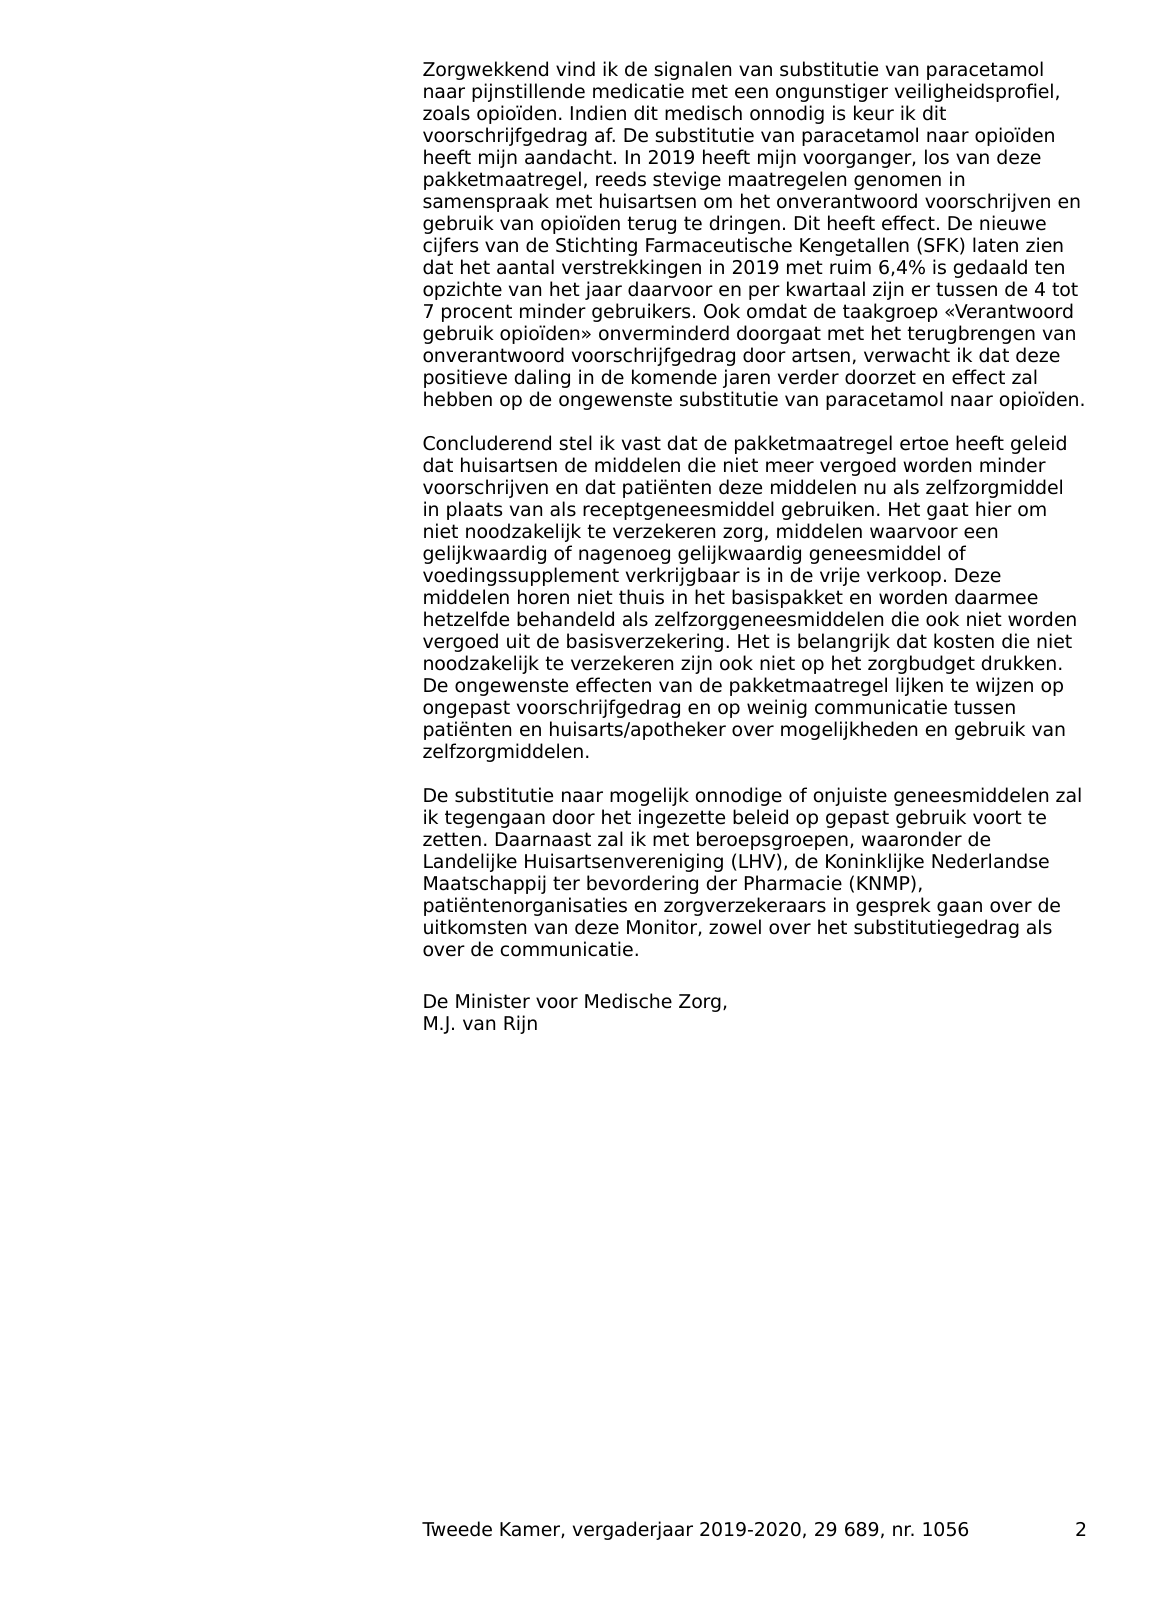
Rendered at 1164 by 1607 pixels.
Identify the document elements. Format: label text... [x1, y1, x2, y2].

text De Minister voor Medische Zorg, M.J. van Rijn [422, 991, 1087, 1034]
text Zorgwekkend vind ik de signalen van substitutie van paracetamol naar pijnstillende medicatie met een ongunstiger veiligheidsprofiel, zoals opioïden. Indien dit medisch onnodig is keur ik dit voorschrijfgedrag af. De substitutie van paracetamol naar opioïden heeft mijn aandacht. In 2019 heeft mijn voorganger, los van deze pakketmaatregel, reeds stevige maatregelen genomen in samenspraak met huisartsen om het onverantwoord voorschrijven en gebruik van opioïden terug te dringen. Dit heeft effect. De nieuwe cijfers van de Stichting Farmaceutische Kengetallen (SFK) laten zien dat het aantal verstrekkingen in 2019 met ruim 6,4% is gedaald ten opzichte van het jaar daarvoor en per kwartaal zijn er tussen de 4 tot 7 procent minder gebruikers. Ook omdat de taakgroep «Verantwoord gebruik opioïden» onverminderd doorgaat met het terugbrengen van onverantwoord voorschrijfgedrag door artsen, verwacht ik dat deze positieve daling in de komende jaren verder doorzet en effect zal hebben op de ongewenste substitutie van paracetamol naar opioïden. [422, 59, 1087, 411]
text Concluderend stel ik vast dat de pakketmaatregel ertoe heeft geleid dat huisartsen de middelen die niet meer vergoed worden minder voorschrijven en dat patiënten deze middelen nu als zelfzorgmiddel in plaats van als receptgeneesmiddel gebruiken. Het gaat hier om niet noodzakelijk te verzekeren zorg, middelen waarvoor een gelijkwaardig of nagenoeg gelijkwaardig geneesmiddel of voedingssupplement verkrijgbaar is in de vrije verkoop. Deze middelen horen niet thuis in het basispakket en worden daarmee hetzelfde behandeld als zelfzorggeneesmiddelen die ook niet worden vergoed uit de basisverzekering. Het is belangrijk dat kosten die niet noodzakelijk te verzekeren zijn ook niet op het zorgbudget drukken. [422, 433, 1087, 675]
text De ongewenste effecten van de pakketmaatregel lijken te wijzen op ongepast voorschrijfgedrag en op weinig communicatie tussen patiënten en huisarts/apotheker over mogelijkheden en gebruik van zelfzorgmiddelen. [422, 675, 1087, 763]
text De substitutie naar mogelijk onnodige of onjuiste geneesmiddelen zal ik tegengaan door het ingezette beleid op gepast gebruik voort te zetten. Daarnaast zal ik met beroepsgroepen, waaronder de Landelijke Huisartsenvereniging (LHV), de Koninklijke Nederlandse Maatschappij ter bevordering der Pharmacie (KNMP), patiëntenorganisaties en zorgverzekeraars in gesprek gaan over de uitkomsten van deze Monitor, zowel over het substitutiegedrag als over de communicatie. [422, 785, 1087, 961]
